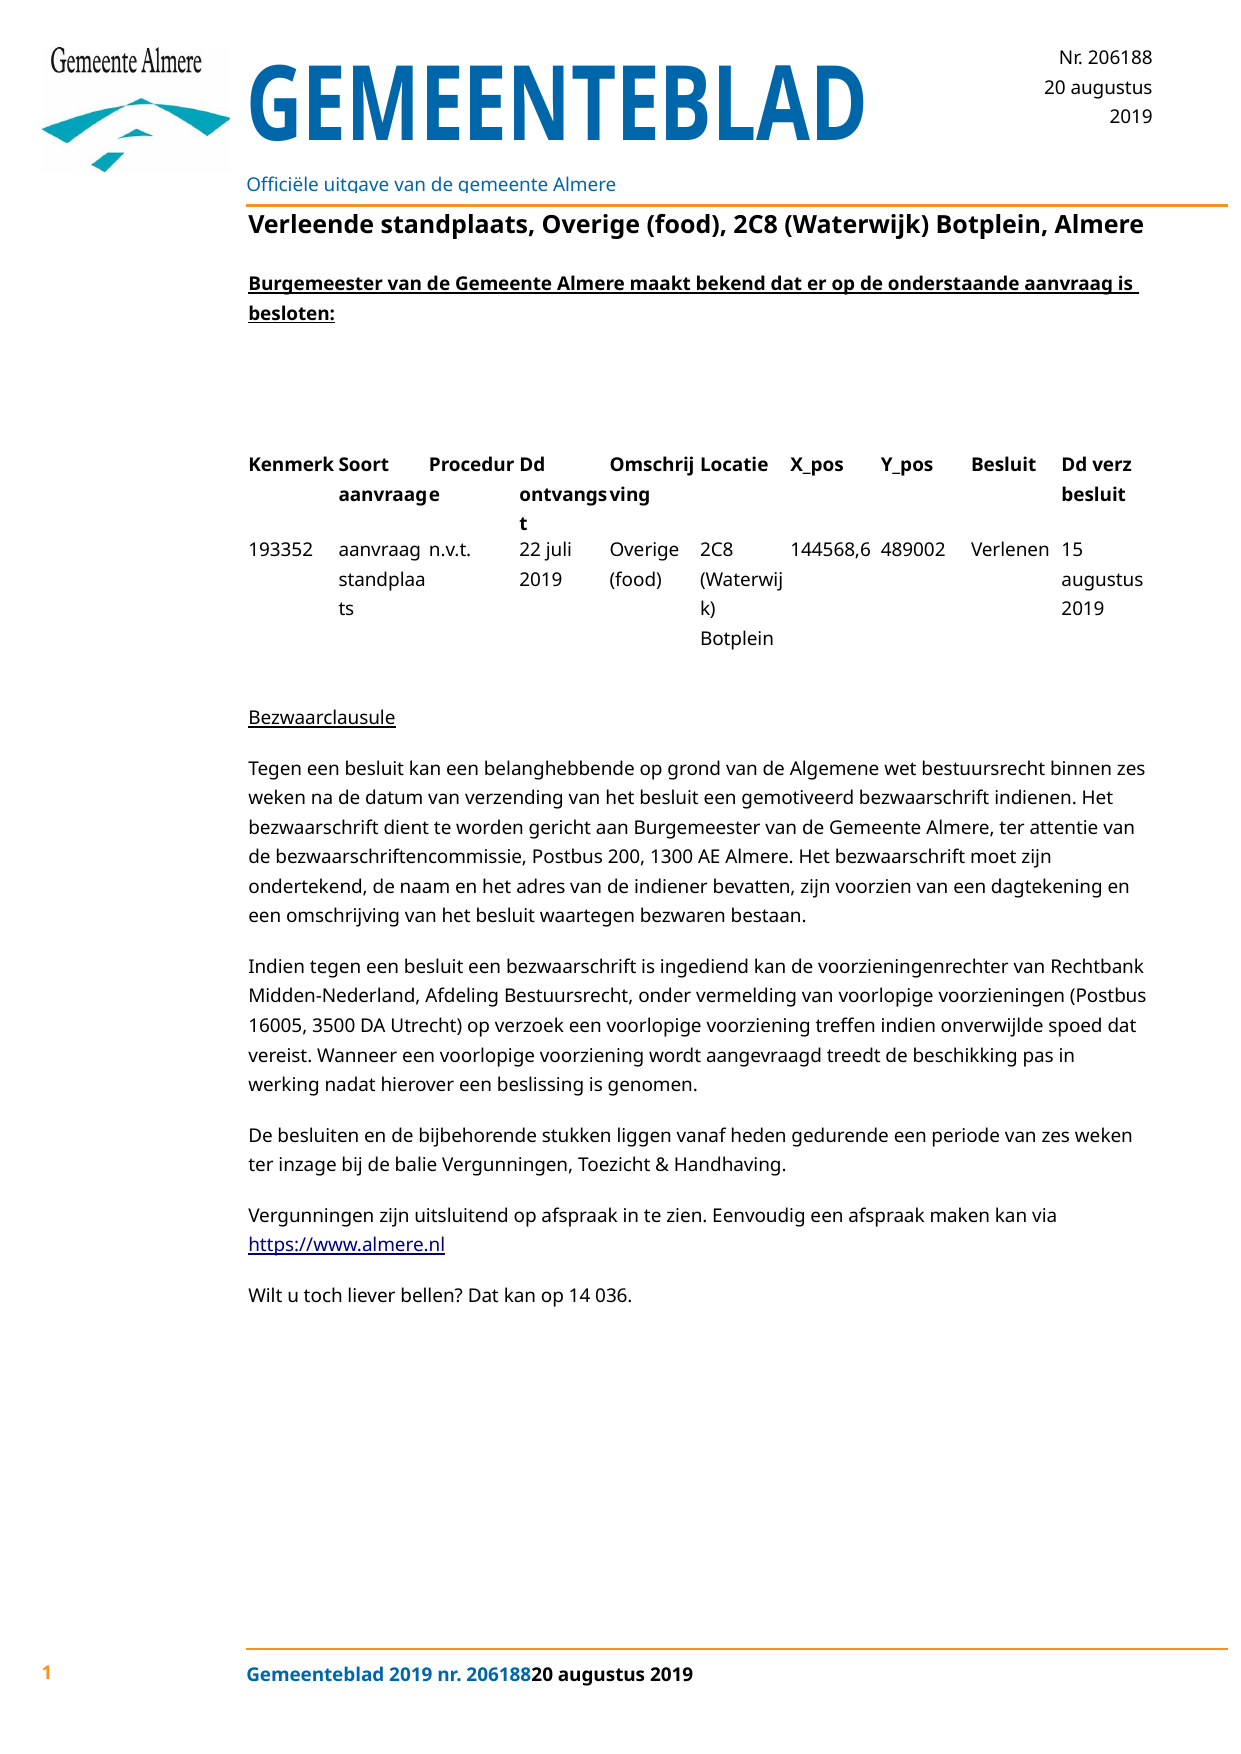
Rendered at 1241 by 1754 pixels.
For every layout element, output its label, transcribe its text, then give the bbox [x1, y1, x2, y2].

table_header Dd verz besluit [1061, 451, 1152, 536]
table_header Kenmerk [248, 451, 338, 536]
picture [41, 47, 231, 172]
table_cell n.v.t. [429, 536, 519, 651]
table_header X_pos [790, 451, 881, 536]
text De besluiten en de bijbehorende stukken liggen vanaf heden gedurende een periode van zes weken ter inzage bij de balie Vergunningen, Toezicht & Handhaving. [248, 1122, 1152, 1177]
text Vergunningen zijn uitsluitend op afspraak in te zien. Eenvoudig een afspraak maken kan via https://www.almere.nl [248, 1202, 1152, 1257]
text Bezwaarclausule [248, 704, 1152, 730]
table_cell Overige (food) [609, 536, 700, 651]
table_cell 489002 [881, 536, 971, 651]
text Indien tegen een besluit een bezwaarschrift is ingediend kan de voorzieningenrechter van Rechtbank Midden-Nederland, Afdeling Bestuursrecht, onder vermelding van voorlopige voorzieningen (Postbus 16005, 3500 DA Utrecht) op verzoek een voorlopige voorziening treffen indien onverwijlde spoed dat vereist. Wanneer een voorlopige voorziening wordt aangevraagd treedt de beschikking pas in werking nadat hierover een beslissing is genomen. [248, 953, 1152, 1097]
text Verleende standplaats, Overige (food), 2C8 (Waterwijk) Botplein, Almere [248, 207, 1152, 241]
table_header Soort aanvraag [338, 451, 429, 536]
table_cell 15 augustus 2019 [1061, 536, 1152, 651]
table_cell 22 juli 2019 [519, 536, 609, 651]
table_header Y_pos [881, 451, 971, 536]
text Tegen een besluit kan een belanghebbende op grond van de Algemene wet bestuursrecht binnen zes weken na de datum van verzending van het besluit een gemotiveerd bezwaarschrift indienen. Het bezwaarschrift dient te worden gericht aan Burgemeester van de Gemeente Almere, ter attentie van de bezwaarschriftencommissie, Postbus 200, 1300 AE Almere. Het bezwaarschrift moet zijn ondertekend, de naam en het adres van de indiener bevatten, zijn voorzien van een dagtekening en een omschrijving van het besluit waartegen bezwaren bestaan. [248, 755, 1152, 928]
table_cell 193352 [248, 536, 338, 651]
table_header Dd ontvangst [519, 451, 609, 536]
table_cell Verlenen [971, 536, 1061, 651]
table_header Besluit [971, 451, 1061, 536]
table_cell 2C8 (Waterwijk) Botplein [700, 536, 790, 651]
table_header Omschrijving [609, 451, 700, 536]
text Wilt u toch liever bellen? Dat kan op 14 036. [248, 1282, 1152, 1307]
table_header Procedure [429, 451, 519, 536]
table_cell 144568,6 [790, 536, 881, 651]
text Burgemeester van de Gemeente Almere maakt bekend dat er op de onderstaande aanvraag is besloten: [248, 270, 1152, 326]
table_cell aanvraag standplaats [338, 536, 429, 651]
table_header Locatie [700, 451, 790, 536]
